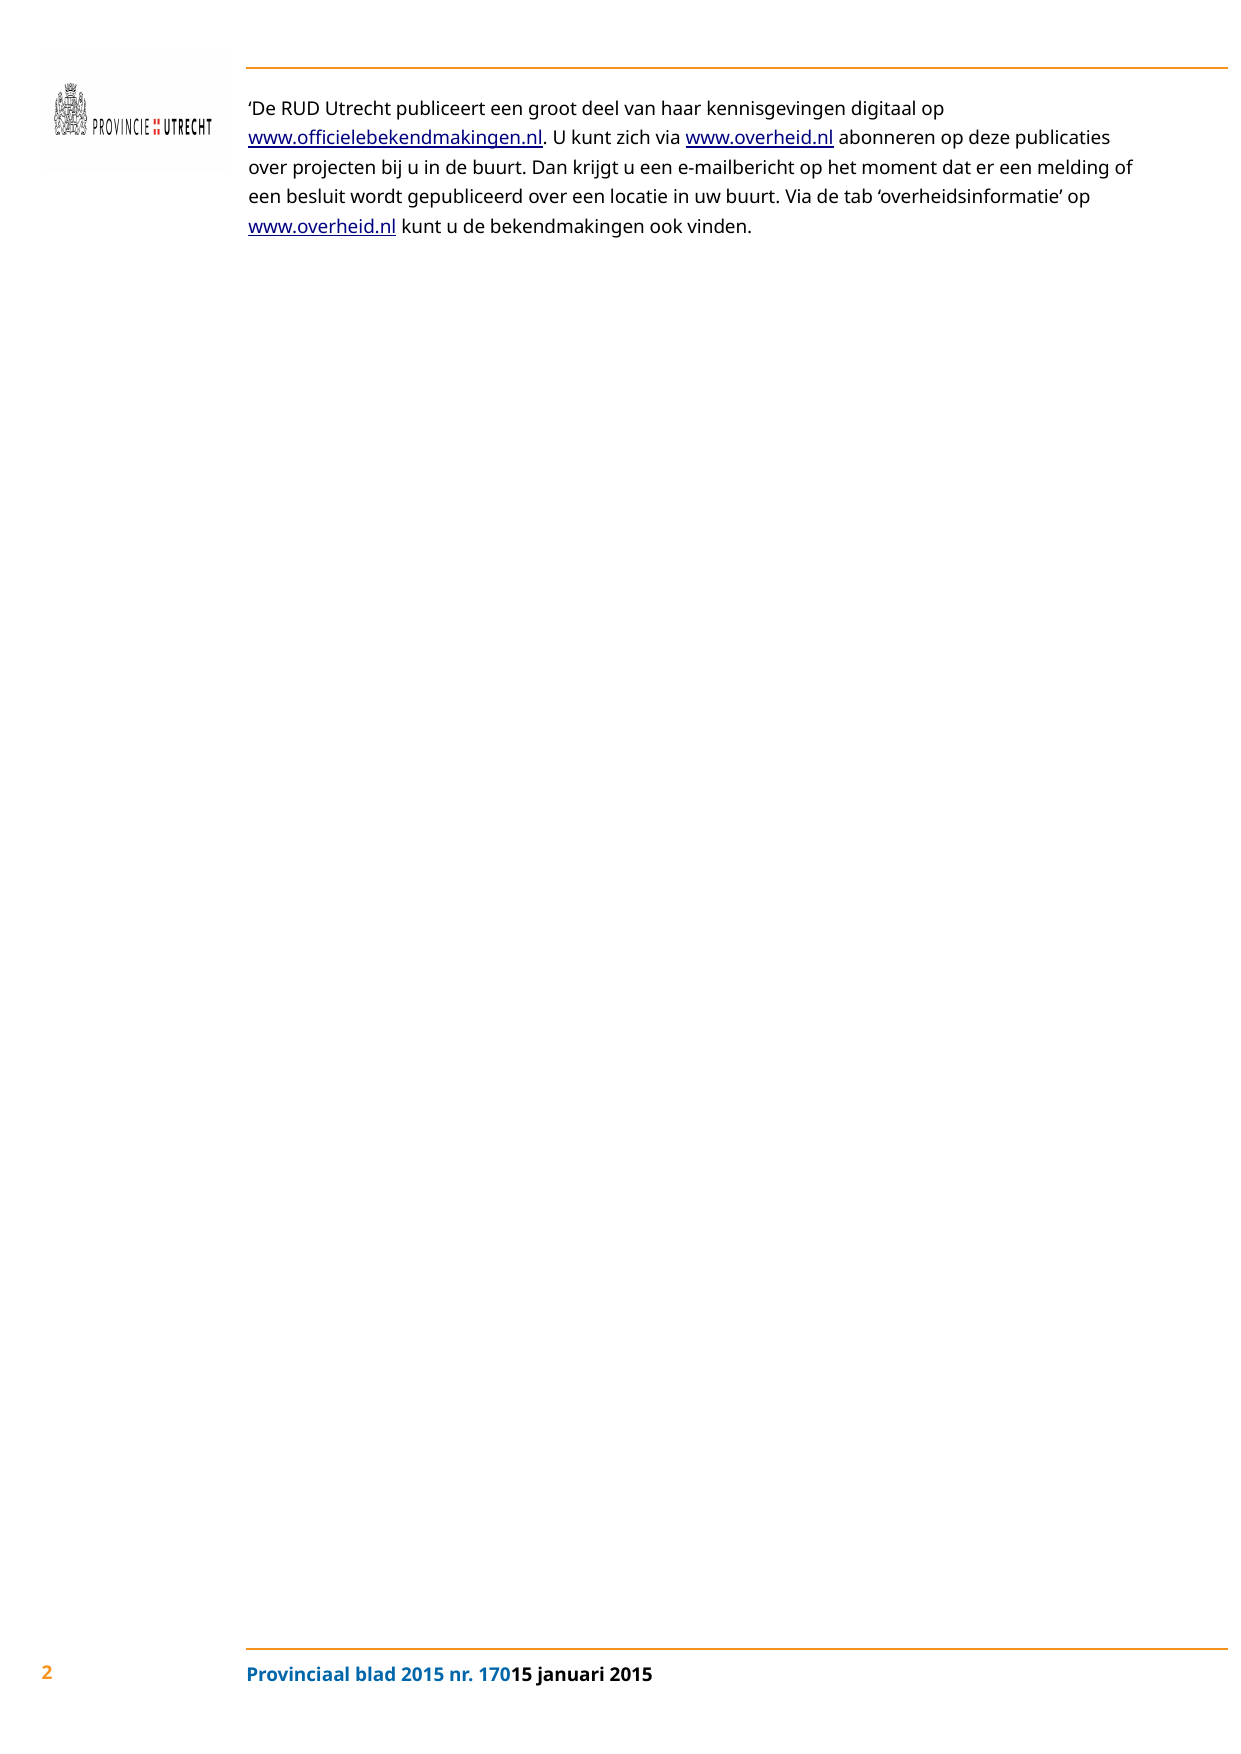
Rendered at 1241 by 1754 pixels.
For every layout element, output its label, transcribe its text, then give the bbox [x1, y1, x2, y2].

picture [41, 47, 231, 172]
text ‘De RUD Utrecht publiceert een groot deel van haar kennisgevingen digitaal op www.officielebekendmakingen.nl. U kunt zich via www.overheid.nl abonneren op deze publicaties over projecten bij u in de buurt. Dan krijgt u een e-mailbericht op het moment dat er een melding of een besluit wordt gepubliceerd over een locatie in uw buurt. Via de tab ‘overheidsinformatie’ op www.overheid.nl kunt u de bekendmakingen ook vinden. [248, 95, 1152, 239]
